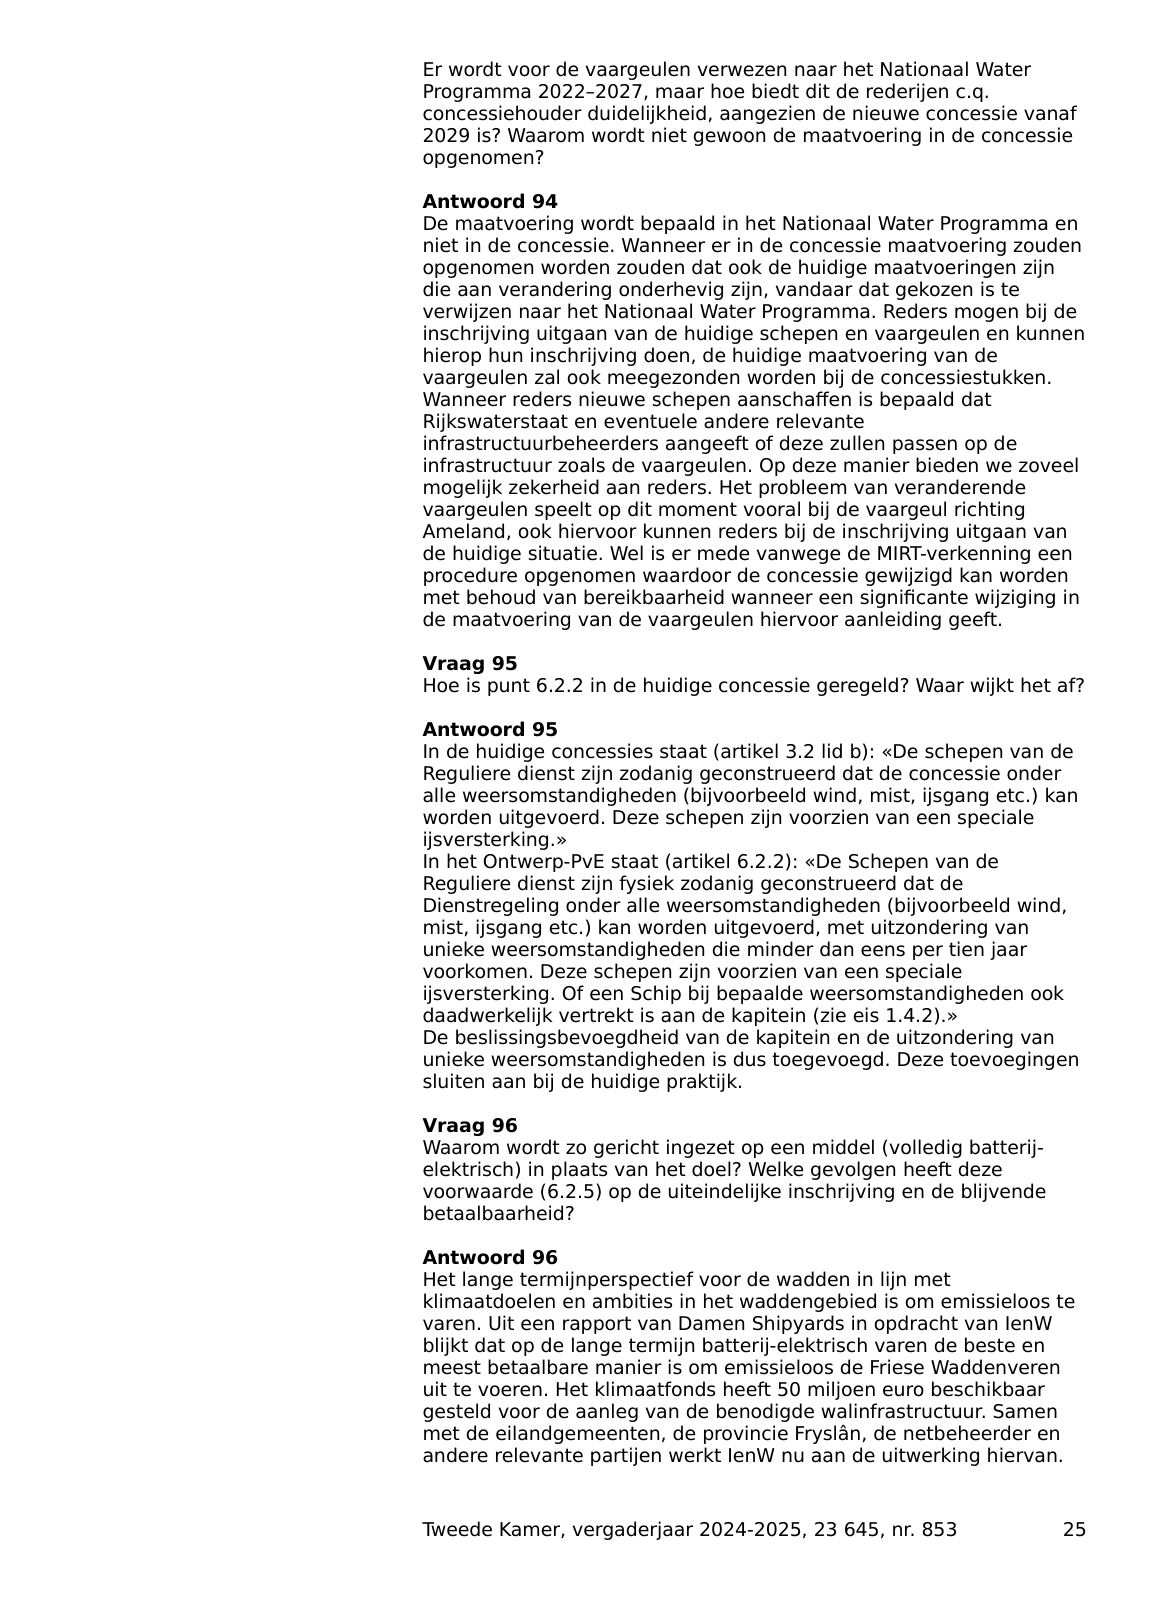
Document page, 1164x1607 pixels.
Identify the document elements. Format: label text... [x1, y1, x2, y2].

text De beslissingsbevoegdheid van de kapitein en de uitzondering van unieke weersomstandigheden is dus toegevoegd. Deze toevoegingen sluiten aan bij de huidige praktijk. [422, 1027, 1087, 1093]
text Het lange termijnperspectief voor de wadden in lijn met klimaatdoelen en ambities in het waddengebied is om emissieloos te varen. Uit een rapport van Damen Shipyards in opdracht van IenW blijkt dat op de lange termijn batterij-elektrisch varen de beste en meest betaalbare manier is om emissieloos de Friese Waddenveren uit te voeren. Het klimaatfonds heeft 50 miljoen euro beschikbaar gesteld voor de aanleg van de benodigde walinfrastructuur. Samen met de eilandgemeenten, de provincie Fryslân, de netbeheerder en andere relevante partijen werkt IenW nu aan de uitwerking hiervan. [422, 1269, 1087, 1467]
text Er wordt voor de vaargeulen verwezen naar het Nationaal Water Programma 2022–2027, maar hoe biedt dit de rederijen c.q. concessiehouder duidelijkheid, aangezien de nieuwe concessie vanaf 2029 is? Waarom wordt niet gewoon de maatvoering in de concessie opgenomen? [422, 59, 1087, 169]
text Antwoord 96 [422, 1247, 1087, 1269]
text Antwoord 95 [422, 719, 1087, 741]
text Vraag 95 [422, 653, 1087, 675]
text Antwoord 94 [422, 191, 1087, 213]
text Hoe is punt 6.2.2 in de huidige concessie geregeld? Waar wijkt het af? [422, 675, 1087, 697]
text De maatvoering wordt bepaald in het Nationaal Water Programma en niet in de concessie. Wanneer er in de concessie maatvoering zouden opgenomen worden zouden dat ook de huidige maatvoeringen zijn die aan verandering onderhevig zijn, vandaar dat gekozen is te verwijzen naar het Nationaal Water Programma. Reders mogen bij de inschrijving uitgaan van de huidige schepen en vaargeulen en kunnen hierop hun inschrijving doen, de huidige maatvoering van de vaargeulen zal ook meegezonden worden bij de concessiestukken. Wanneer reders nieuwe schepen aanschaffen is bepaald dat Rijkswaterstaat en eventuele andere relevante infrastructuurbeheerders aangeeft of deze zullen passen op de infrastructuur zoals de vaargeulen. Op deze manier bieden we zoveel mogelijk zekerheid aan reders. Het probleem van veranderende vaargeulen speelt op dit moment vooral bij de vaargeul richting Ameland, ook hiervoor kunnen reders bij de inschrijving uitgaan van de huidige situatie. Wel is er mede vanwege de MIRT-verkenning een procedure opgenomen waardoor de concessie gewijzigd kan worden met behoud van bereikbaarheid wanneer een significante wijziging in de maatvoering van de vaargeulen hiervoor aanleiding geeft. [422, 213, 1087, 631]
text In de huidige concessies staat (artikel 3.2 lid b): «De schepen van de Reguliere dienst zijn zodanig geconstrueerd dat de concessie onder alle weersomstandigheden (bijvoorbeeld wind, mist, ijsgang etc.) kan worden uitgevoerd. Deze schepen zijn voorzien van een speciale ijsversterking.» [422, 741, 1087, 851]
text Waarom wordt zo gericht ingezet op een middel (volledig batterij-elektrisch) in plaats van het doel? Welke gevolgen heeft deze voorwaarde (6.2.5) op de uiteindelijke inschrijving en de blijvende betaalbaarheid? [422, 1137, 1087, 1225]
text Vraag 96 [422, 1115, 1087, 1137]
text In het Ontwerp-PvE staat (artikel 6.2.2): «De Schepen van de Reguliere dienst zijn fysiek zodanig geconstrueerd dat de Dienstregeling onder alle weersomstandigheden (bijvoorbeeld wind, mist, ijsgang etc.) kan worden uitgevoerd, met uitzondering van unieke weersomstandigheden die minder dan eens per tien jaar voorkomen. Deze schepen zijn voorzien van een speciale ijsversterking. Of een Schip bij bepaalde weersomstandigheden ook daadwerkelijk vertrekt is aan de kapitein (zie eis 1.4.2).» [422, 851, 1087, 1027]
